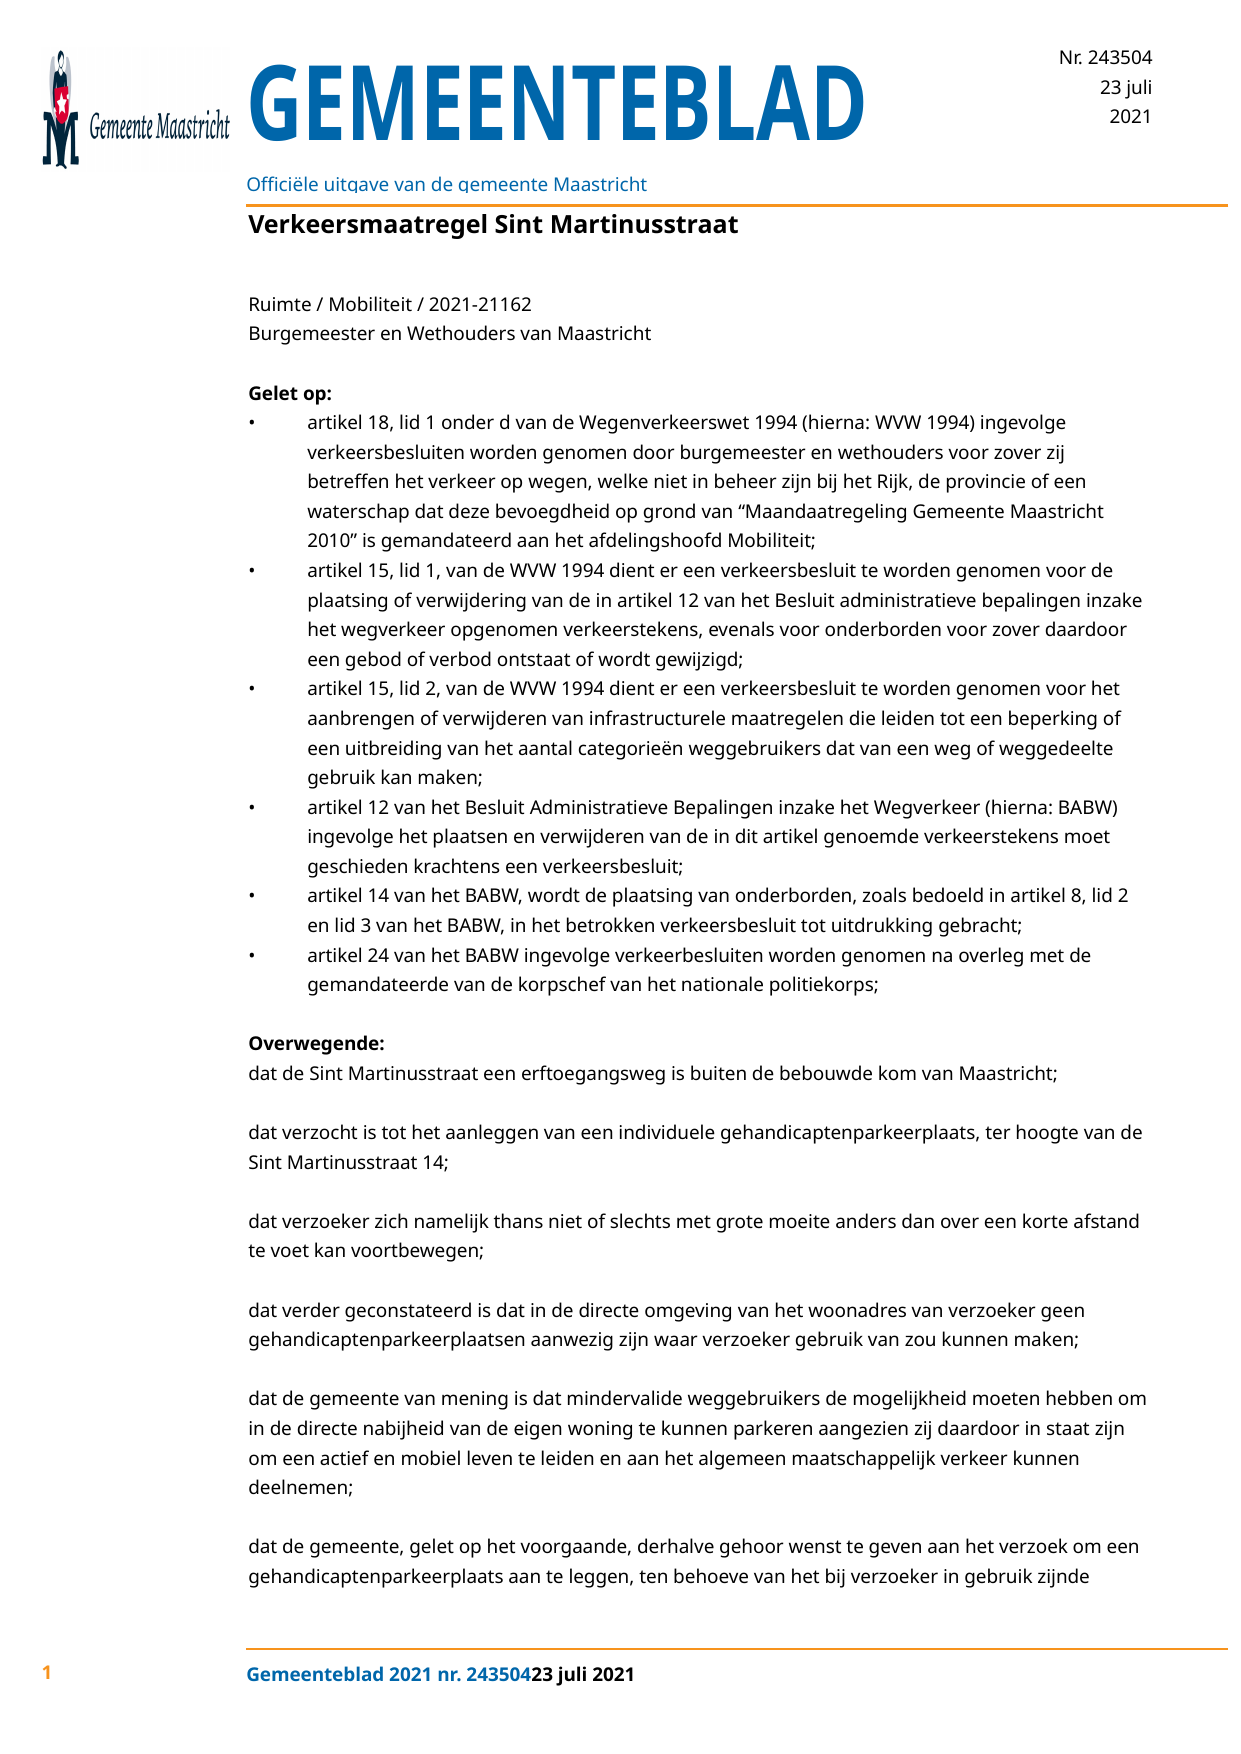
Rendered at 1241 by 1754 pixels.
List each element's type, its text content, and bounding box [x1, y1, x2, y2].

text dat verzoeker zich namelijk thans niet of slechts met grote moeite anders dan over een korte afstand te voet kan voortbewegen; [248, 1208, 1152, 1263]
text dat verder geconstateerd is dat in de directe omgeving van het woonadres van verzoeker geen gehandicaptenparkeerplaatsen aanwezig zijn waar verzoeker gebruik van zou kunnen maken; [248, 1297, 1152, 1352]
text Gelet op: [248, 380, 1152, 406]
text dat de gemeente, gelet op het voorgaande, derhalve gehoor wenst te geven aan het verzoek om een gehandicaptenparkeerplaats aan te leggen, ten behoeve van het bij verzoeker in gebruik zijnde [248, 1533, 1152, 1589]
list artikel 15, lid 1, van de WVW 1994 dient er een verkeersbesluit te worden genomen voor de plaatsing of verwijdering van de in artikel 12 van het Besluit administratieve bepalingen inzake het wegverkeer opgenomen verkeerstekens, evenals voor onderborden voor zover daardoor een gebod of verbod ontstaat of wordt gewijzigd; [248, 557, 1152, 672]
text dat verzocht is tot het aanleggen van een individuele gehandicaptenparkeerplaats, ter hoogte van de Sint Martinusstraat 14; [248, 1119, 1152, 1175]
list artikel 24 van het BABW ingevolge verkeerbesluiten worden genomen na overleg met de gemandateerde van de korpschef van het nationale politiekorps; [248, 942, 1152, 997]
text Verkeersmaatregel Sint Martinusstraat [248, 207, 1152, 241]
text dat de Sint Martinusstraat een erftoegangsweg is buiten de bebouwde kom van Maastricht; [248, 1060, 1152, 1086]
list artikel 15, lid 2, van de WVW 1994 dient er een verkeersbesluit te worden genomen voor het aanbrengen of verwijderen van infrastructurele maatregelen die leiden tot een beperking of een uitbreiding van het aantal categorieën weggebruikers dat van een weg of weggedeelte gebruik kan maken; [248, 676, 1152, 790]
list artikel 14 van het BABW, wordt de plaatsing van onderborden, zoals bedoeld in artikel 8, lid 2 en lid 3 van het BABW, in het betrokken verkeersbesluit tot uitdrukking gebracht; [248, 883, 1152, 938]
text dat de gemeente van mening is dat mindervalide weggebruikers de mogelijkheid moeten hebben om in de directe nabijheid van de eigen woning te kunnen parkeren aangezien zij daardoor in staat zijn om een actief en mobiel leven te leiden en aan het algemeen maatschappelijk verkeer kunnen deelnemen; [248, 1386, 1152, 1500]
list artikel 18, lid 1 onder d van de Wegenverkeerswet 1994 (hierna: WVW 1994) ingevolge verkeersbesluiten worden genomen door burgemeester en wethouders voor zover zij betreffen het verkeer op wegen, welke niet in beheer zijn bij het Rijk, de provincie of een waterschap dat deze bevoegdheid op grond van “Maandaatregeling Gemeente Maastricht 2010” is gemandateerd aan het afdelingshoofd Mobiliteit; [248, 409, 1152, 553]
text Overwegende: [248, 1031, 1152, 1056]
text Burgemeester en Wethouders van Maastricht [248, 321, 1152, 346]
picture [41, 47, 231, 172]
text Ruimte / Mobiliteit / 2021-21162 [248, 291, 1152, 317]
list artikel 12 van het Besluit Administratieve Bepalingen inzake het Wegverkeer (hierna: BABW) ingevolge het plaatsen en verwijderen van de in dit artikel genoemde verkeerstekens moet geschieden krachtens een verkeersbesluit; [248, 794, 1152, 879]
